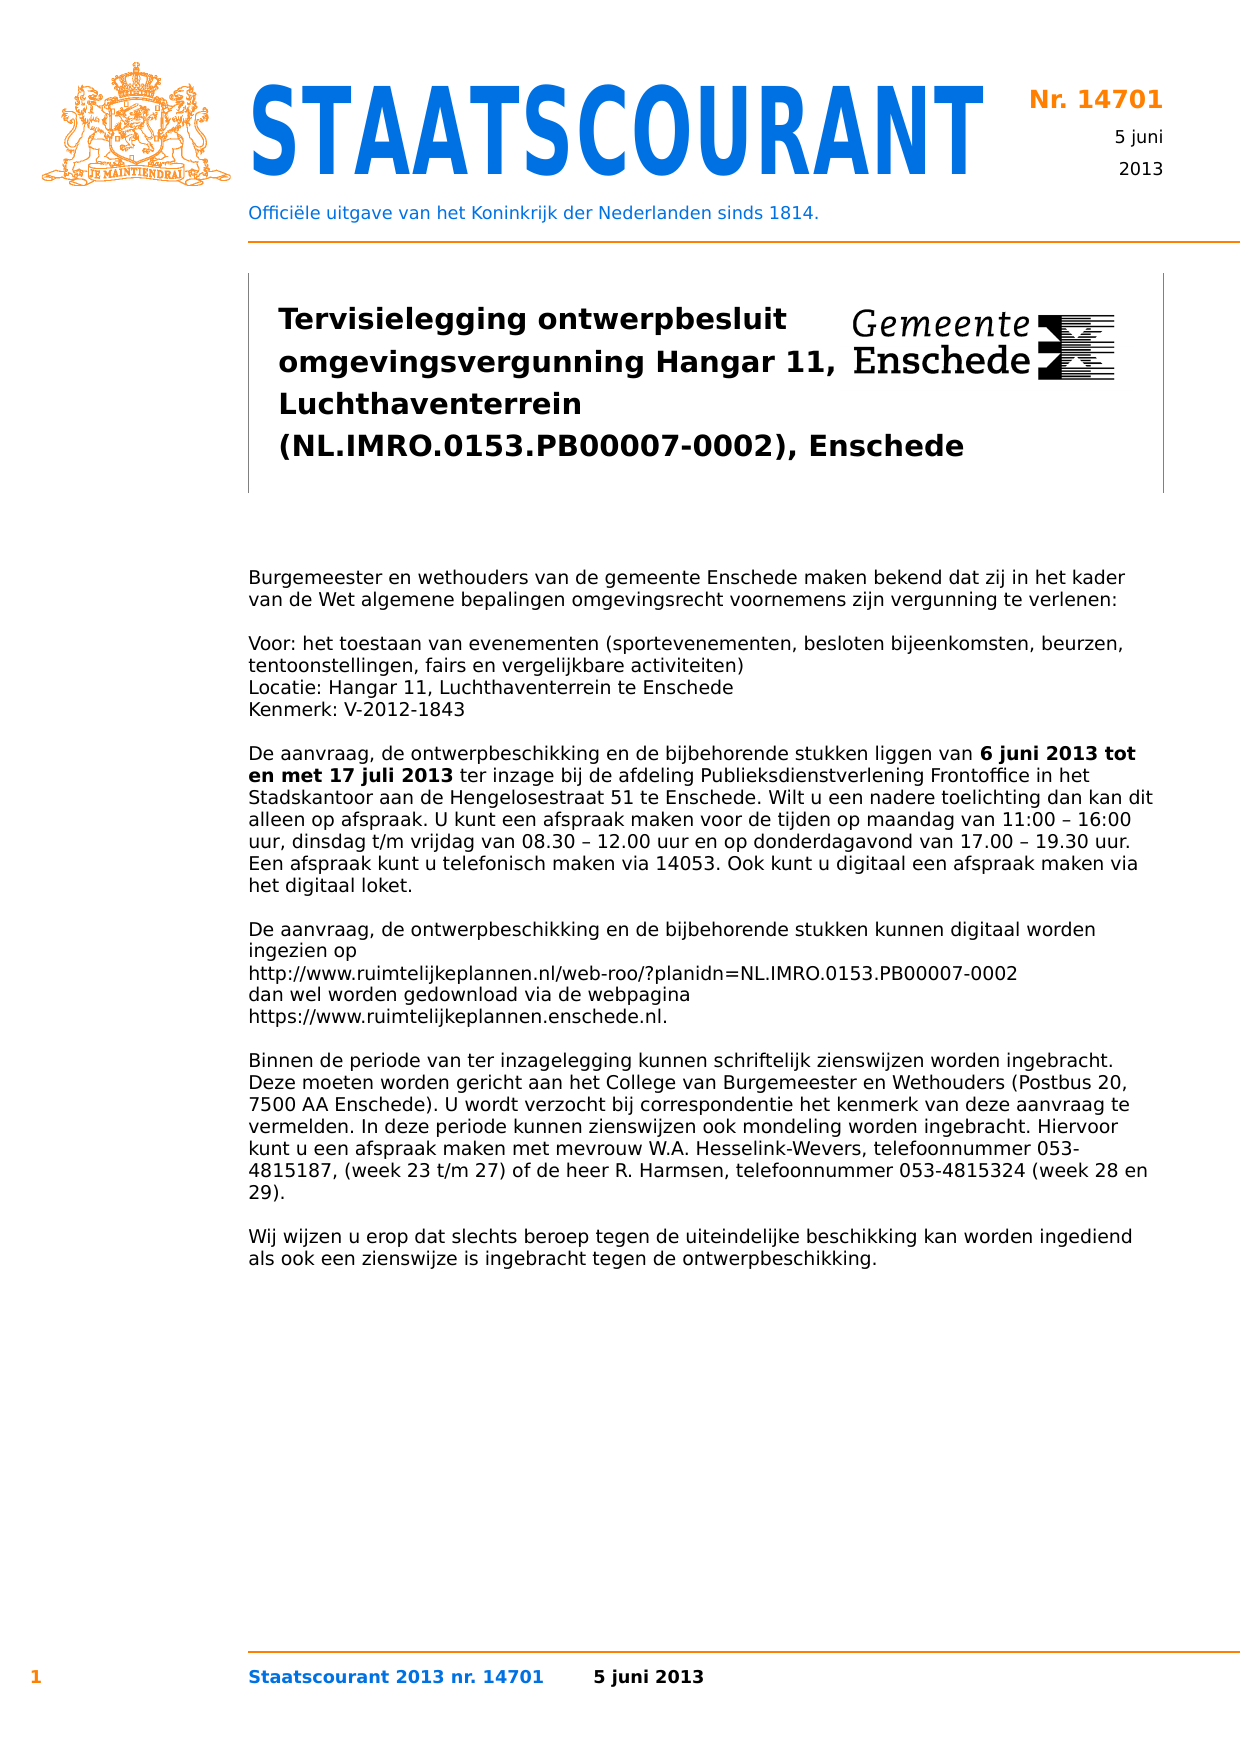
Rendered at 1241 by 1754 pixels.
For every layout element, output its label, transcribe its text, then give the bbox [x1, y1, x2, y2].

text Binnen de periode van ter inzagelegging kunnen schriftelijk zienswijzen worden ingebracht. Deze moeten worden gericht aan het College van Burgemeester en Wethouders (Postbus 20, 7500 AA Enschede). U wordt verzocht bij correspondentie het kenmerk van deze aanvraag te vermelden. In deze periode kunnen zienswijzen ook mondeling worden ingebracht. Hiervoor kunt u een afspraak maken met mevrouw W.A. Hesselink-Wevers, telefoonnummer 053-4815187, (week 23 t/m 27) of de heer R. Harmsen, telefoonnummer 053-4815324 (week 28 en 29). [248, 1050, 1163, 1204]
text http://www.ruimtelijkeplannen.nl/web-roo/?planidn=NL.IMRO.0153.PB00007-0002 [248, 962, 1163, 984]
text https://www.ruimtelijkeplannen.enschede.nl. [248, 1006, 1163, 1028]
text Burgemeester en wethouders van de gemeente Enschede maken bekend dat zij in het kader van de Wet algemene bepalingen omgevingsrecht voornemens zijn vergunning te verlenen: [248, 567, 1163, 611]
text dan wel worden gedownload via de webpagina [248, 984, 1163, 1006]
table_cell 2013 [998, 153, 1240, 203]
table_header Nr. 14701 [998, 62, 1240, 121]
table_cell 5 juni [998, 121, 1240, 153]
text Locatie: Hangar 11, Luchthaventerrein te Enschede [248, 677, 1163, 699]
table_cell Officiële uitgave van het Koninkrijk der Nederlanden sinds 1814. [248, 203, 1240, 241]
picture [41, 62, 231, 186]
text De aanvraag, de ontwerpbeschikking en de bijbehorende stukken liggen van 6 juni 2013 tot en met 17 juli 2013 ter inzage bij de afdeling Publieksdienstverlening Frontoffice in het Stadskantoor aan de Hengelosestraat 51 te Enschede. Wilt u een nadere toelichting dan kan dit alleen op afspraak. U kunt een afspraak maken voor de tijden op maandag van 11:00 – 16:00 uur, dinsdag t/m vrijdag van 08.30 – 12.00 uur en op donderdagavond van 17.00 – 19.30 uur. Een afspraak kunt u telefonisch maken via 14053. Ook kunt u digitaal een afspraak maken via het digitaal loket. [248, 743, 1163, 897]
text Wij wijzen u erop dat slechts beroep tegen de uiteindelijke beschikking kan worden ingediend als ook een zienswijze is ingebracht tegen de ontwerpbeschikking. [248, 1226, 1163, 1270]
table_header [25, 62, 248, 241]
text Voor: het toestaan van evenementen (sportevenementen, besloten bijeenkomsten, beurzen, tentoonstellingen, fairs en vergelijkbare activiteiten) [248, 633, 1163, 677]
text De aanvraag, de ontwerpbeschikking en de bijbehorende stukken kunnen digitaal worden ingezien op [248, 918, 1163, 962]
text Kenmerk: V-2012-1843 [248, 699, 1163, 721]
subtitle Tervisielegging ontwerpbesluit omgevingsvergunning Hangar 11, Luchthaventerrein (NL.IMRO.0153.PB00007-0002), Enschede [249, 273, 1163, 493]
picture [838, 302, 1134, 391]
table_header STAATSCOURANT [248, 62, 998, 203]
